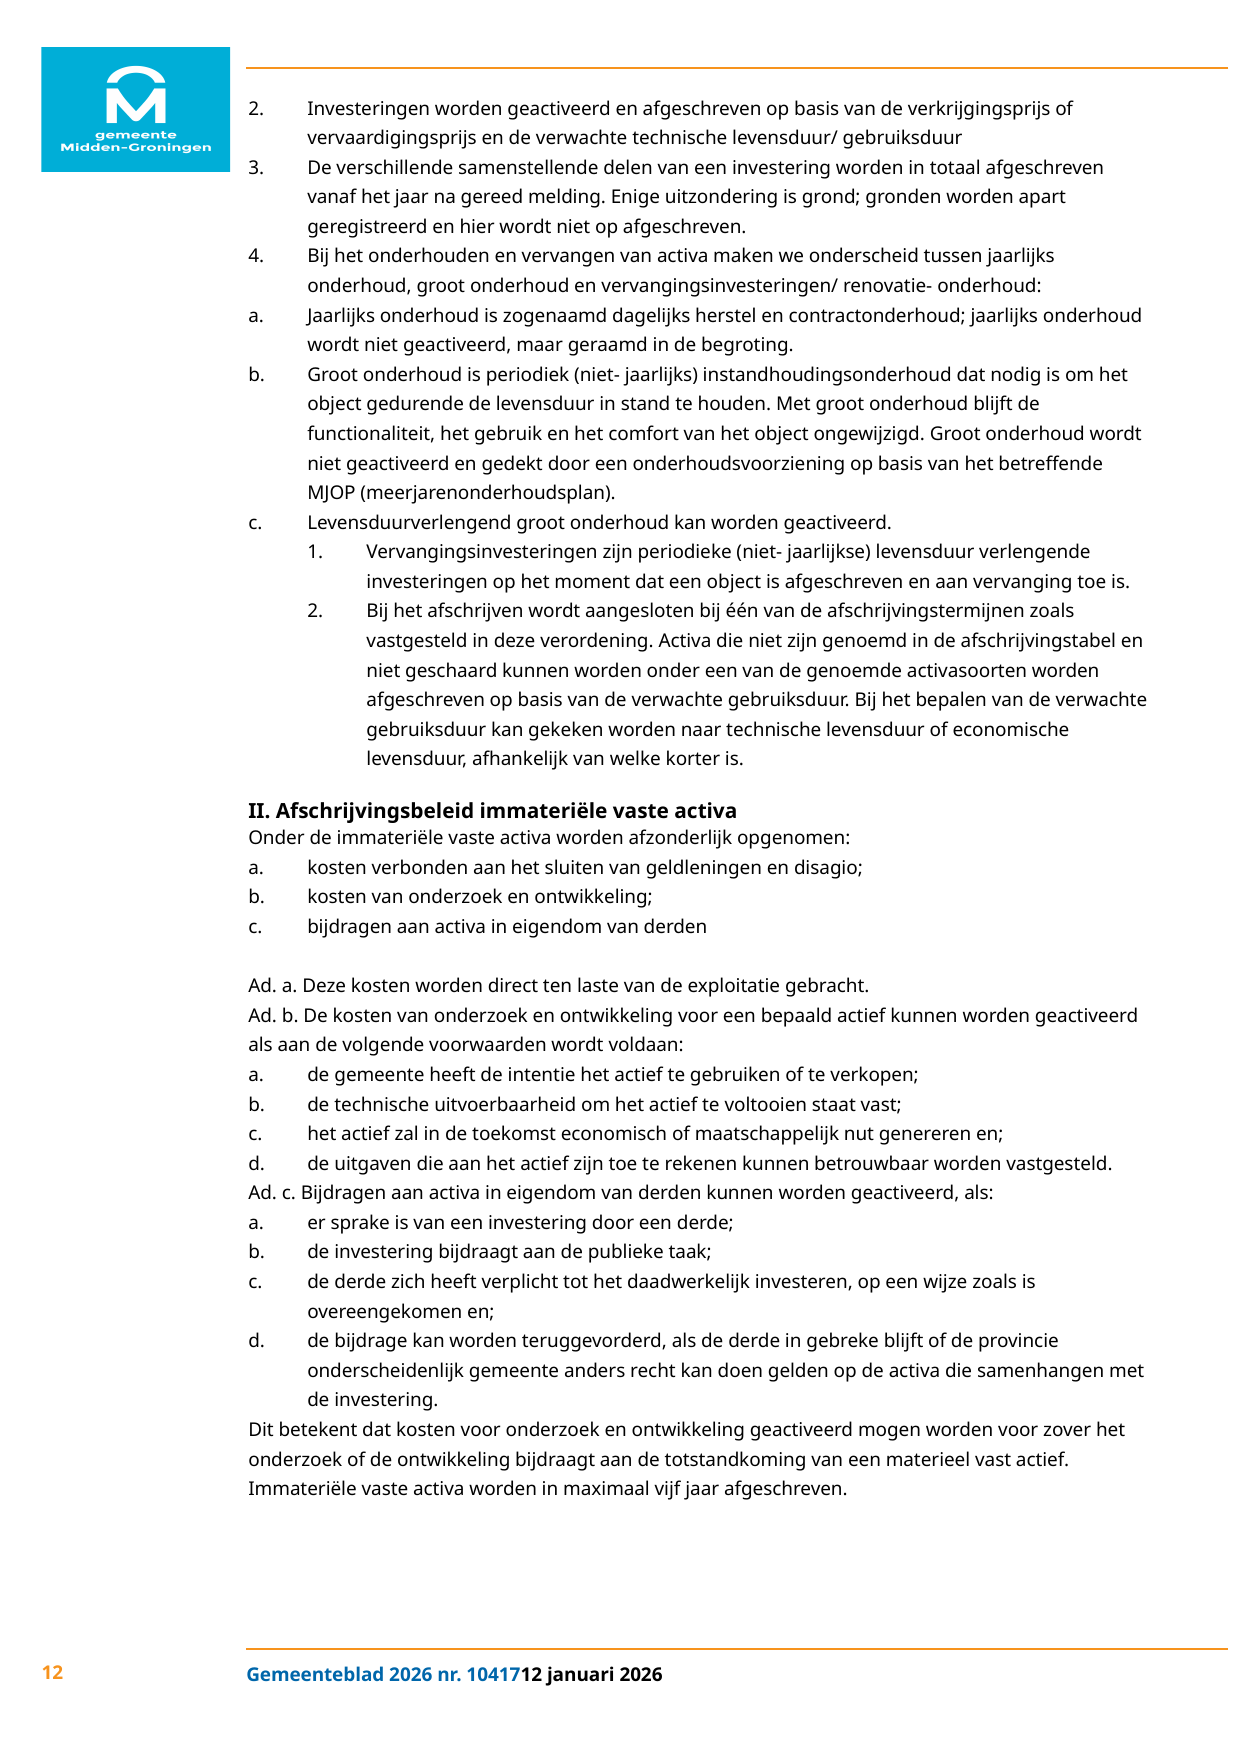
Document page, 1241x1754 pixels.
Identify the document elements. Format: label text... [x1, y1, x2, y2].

list bijdragen aan activa in eigendom van derden [248, 913, 1152, 939]
list de derde zich heeft verplicht tot het daadwerkelijk investeren, op een wijze zoals is overeengekomen en; [248, 1268, 1152, 1323]
list kosten verbonden aan het sluiten van geldleningen en disagio; [248, 854, 1152, 880]
picture [108, 66, 164, 82]
list De verschillende samenstellende delen van een investering worden in totaal afgeschreven vanaf het jaar na gereed melding. Enige uitzondering is grond; gronden worden apart geregistreerd en hier wordt niet op afgeschreven. [248, 154, 1152, 239]
picture [184, 146, 190, 153]
list Groot onderhoud is periodiek (niet- jaarlijks) instandhoudingsonderhoud dat nodig is om het object gedurende de levensduur in stand te houden. Met groot onderhoud blijft de functionaliteit, het gebruik en het comfort van het object ongewijzigd. Groot onderhoud wordt niet geactiveerd en gedekt door een onderhoudsvoorziening op basis van het betreffende MJOP (meerjarenonderhoudsplan). [248, 361, 1152, 505]
text II. Afschrijvingsbeleid immateriële vaste activa [248, 796, 1152, 824]
list Bij het onderhouden en vervangen van activa maken we onderscheid tussen jaarlijks onderhoud, groot onderhoud en vervangingsinvesteringen/ renovatie- onderhoud: [248, 243, 1152, 298]
list Bij het afschrijven wordt aangesloten bij één van de afschrijvingstermijnen zoals vastgesteld in deze verordening. Activa die niet zijn genoemd in de afschrijvingstabel en niet geschaard kunnen worden onder een van de genoemde activasoorten worden afgeschreven op basis van de verwachte gebruiksduur. Bij het bepalen van de verwachte gebruiksduur kan gekeken worden naar technische levensduur of economische levensduur, afhankelijk van welke korter is. [307, 598, 1152, 771]
text Onder de immateriële vaste activa worden afzonderlijk opgenomen: [248, 824, 1152, 850]
list de technische uitvoerbaarheid om het actief te voltooien staat vast; [248, 1091, 1152, 1116]
list Vervangingsinvesteringen zijn periodieke (niet- jaarlijkse) levensduur verlengende investeringen op het moment dat een object is afgeschreven en aan vervanging toe is. [307, 538, 1152, 594]
text Dit betekent dat kosten voor onderzoek en ontwikkeling geactiveerd mogen worden voor zover het onderzoek of de ontwikkeling bijdraagt aan de totstandkoming van een materieel vast actief. [248, 1416, 1152, 1471]
list de gemeente heeft de intentie het actief te gebruiken of te verkopen; [248, 1061, 1152, 1087]
list Investeringen worden geactiveerd en afgeschreven op basis van de verkrijgingsprijs of vervaardigingsprijs en de verwachte technische levensduur/ gebruiksduur [248, 95, 1152, 150]
list Levensduurverlengend groot onderhoud kan worden geactiveerd. [248, 509, 1152, 535]
list de uitgaven die aan het actief zijn toe te rekenen kunnen betrouwbaar worden vastgesteld. [248, 1150, 1152, 1176]
picture [107, 89, 165, 122]
list de investering bijdraagt aan de publieke taak; [248, 1239, 1152, 1264]
list Jaarlijks onderhoud is zogenaamd dagelijks herstel en contractonderhoud; jaarlijks onderhoud wordt niet geactiveerd, maar geraamd in de begroting. [248, 302, 1152, 357]
list er sprake is van een investering door een derde; [248, 1209, 1152, 1235]
list het actief zal in de toekomst economisch of maatschappelijk nut genereren en; [248, 1120, 1152, 1146]
list de bijdrage kan worden teruggevorderd, als de derde in gebreke blijft of de provincie onderscheidenlijk gemeente anders recht kan doen gelden op de activa die samenhangen met de investering. [248, 1327, 1152, 1412]
list kosten van onderzoek en ontwikkeling; [248, 884, 1152, 909]
text Ad. a. Deze kosten worden direct ten laste van de exploitatie gebracht. [248, 972, 1152, 998]
text Ad. c. Bijdragen aan activa in eigendom van derden kunnen worden geactiveerd, als: [248, 1179, 1152, 1205]
text Ad. b. De kosten van onderzoek en ontwikkeling voor een bepaald actief kunnen worden geactiveerd als aan de volgende voorwaarden wordt voldaan: [248, 1002, 1152, 1057]
text Immateriële vaste activa worden in maximaal vijf jaar afgeschreven. [248, 1475, 1152, 1501]
